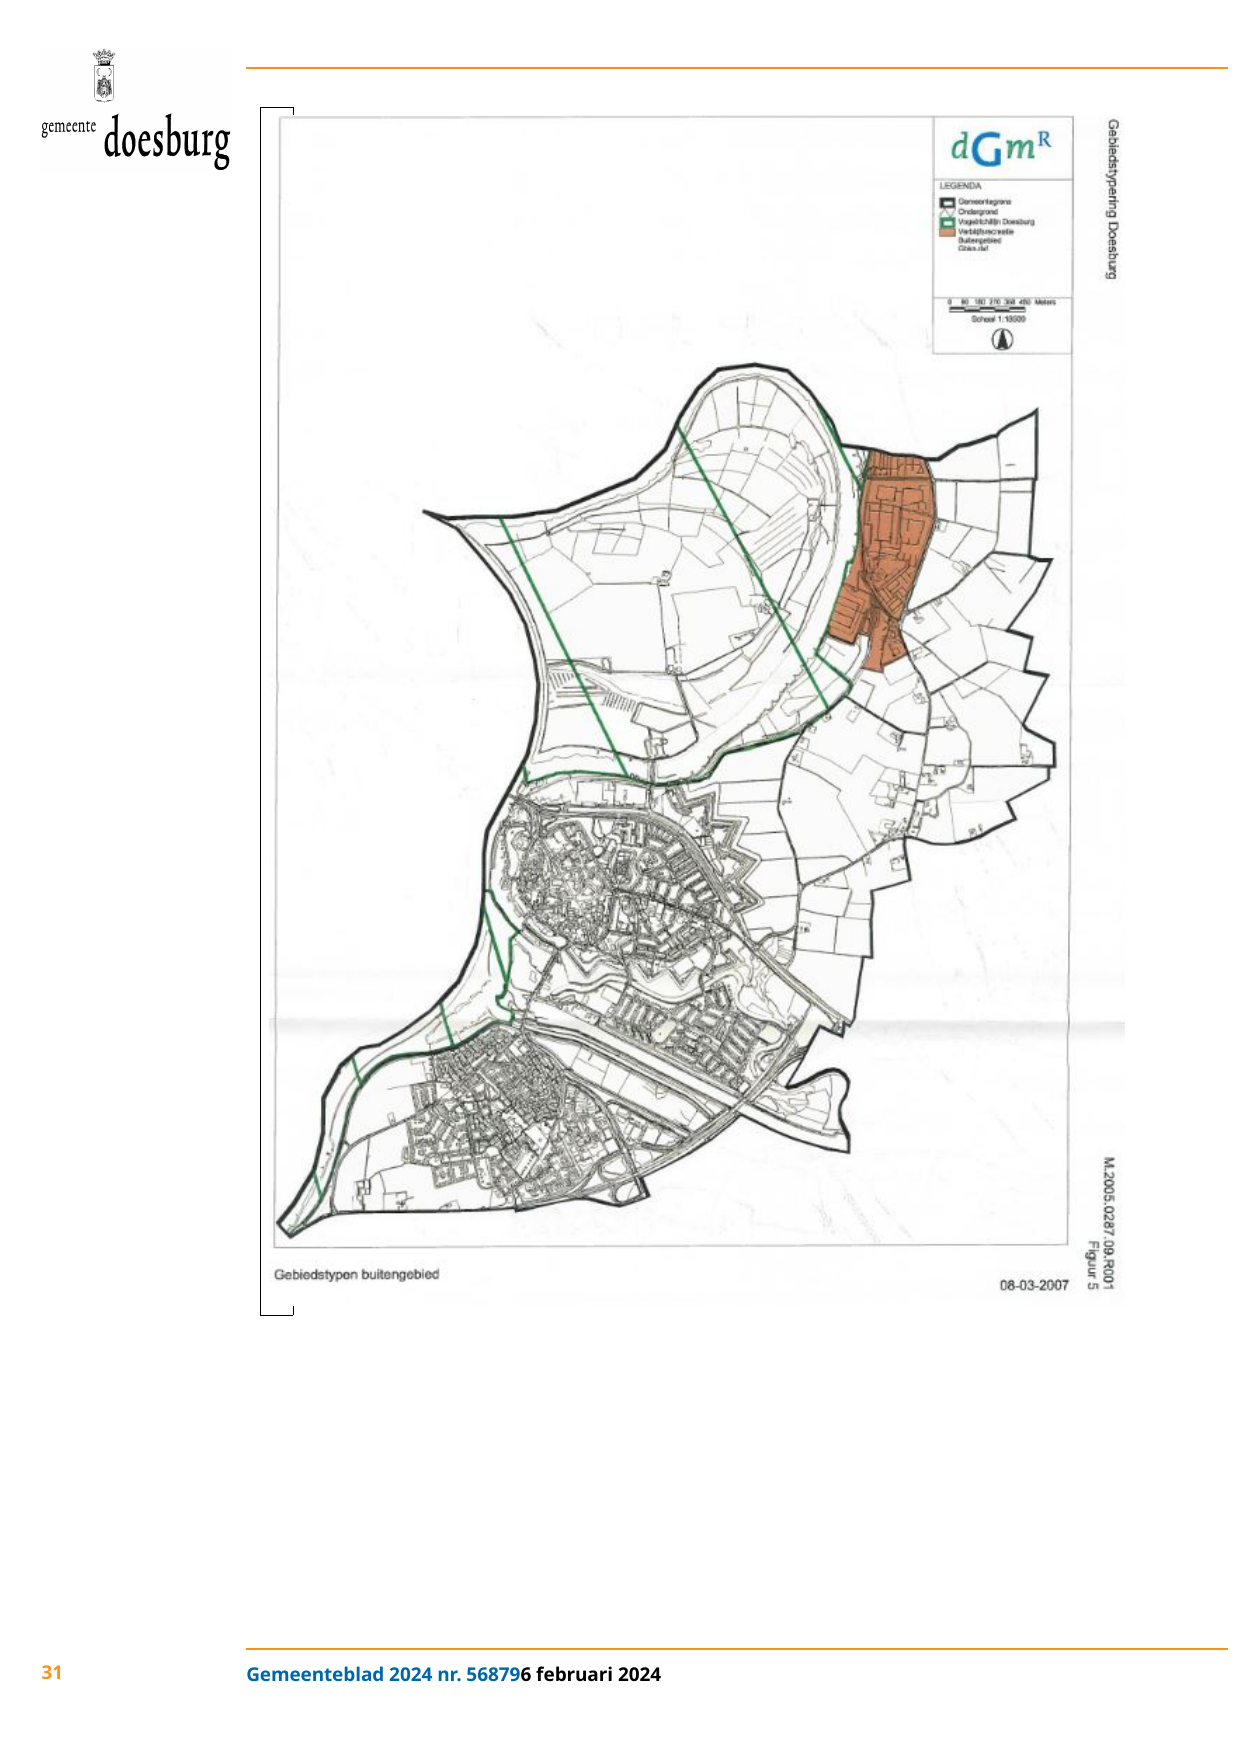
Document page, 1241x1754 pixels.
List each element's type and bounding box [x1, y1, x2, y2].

picture [41, 47, 231, 172]
picture [268, 115, 1125, 1306]
